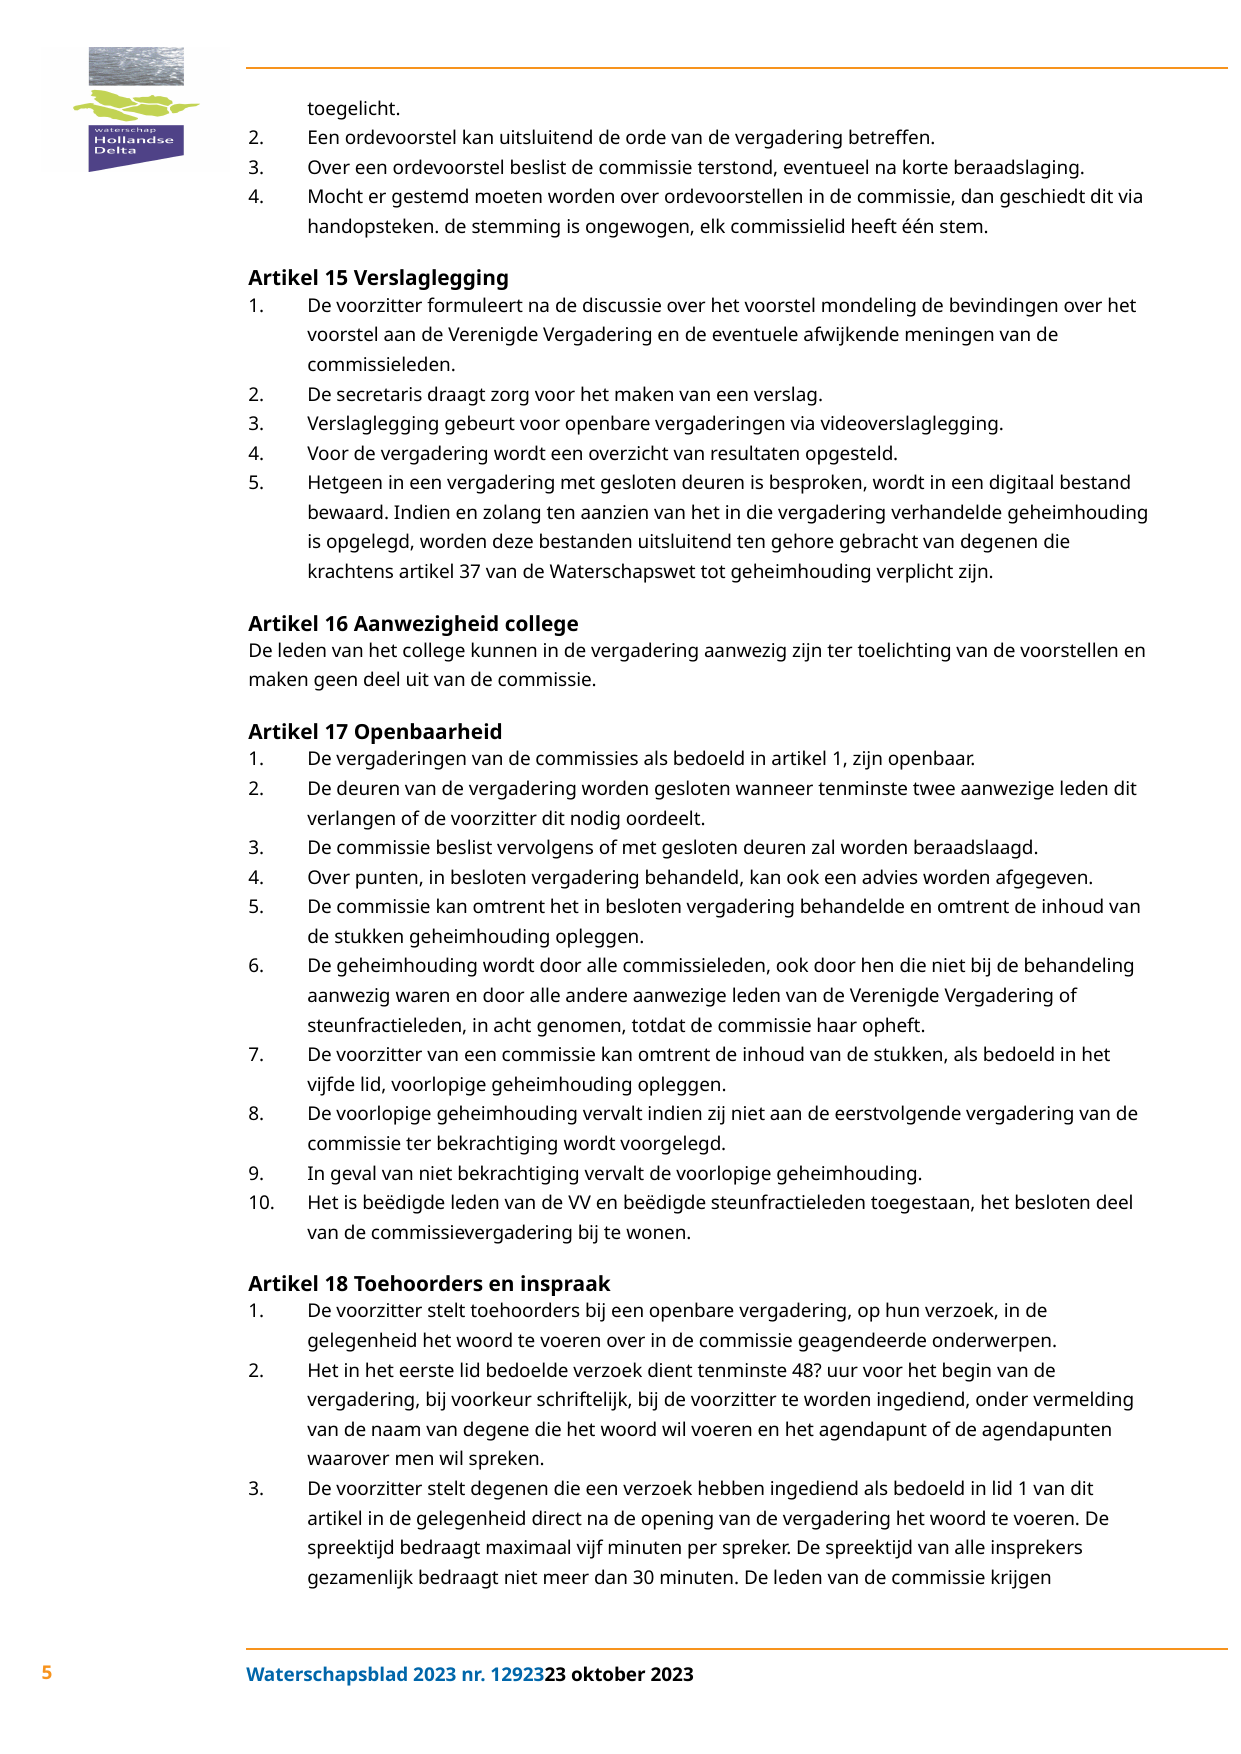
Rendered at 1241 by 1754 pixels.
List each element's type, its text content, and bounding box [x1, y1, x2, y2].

list De commissie beslist vervolgens of met gesloten deuren zal worden beraadslaagd. [248, 834, 1152, 860]
text Artikel 18 Toehoorders en inspraak [248, 1269, 1152, 1298]
list Over punten, in besloten vergadering behandeld, kan ook een advies worden afgegeven. [248, 864, 1152, 889]
list Voor de vergadering wordt een overzicht van resultaten opgesteld. [248, 440, 1152, 466]
list De voorzitter formuleert na de discussie over het voorstel mondeling de bevindingen over het voorstel aan de Verenigde Vergadering en de eventuele afwijkende meningen van de commissieleden. [248, 292, 1152, 377]
list Over een ordevoorstel beslist de commissie terstond, eventueel na korte beraadslaging. [248, 154, 1152, 180]
list De voorzitter van een commissie kan omtrent de inhoud van de stukken, als bedoeld in het vijfde lid, voorlopige geheimhouding opleggen. [248, 1041, 1152, 1097]
list Verslaglegging gebeurt voor openbare vergaderingen via videoverslaglegging. [248, 410, 1152, 436]
list De voorzitter stelt toehoorders bij een openbare vergadering, op hun verzoek, in de gelegenheid het woord te voeren over in de commissie geagendeerde onderwerpen. [248, 1298, 1152, 1353]
list De commissie kan omtrent het in besloten vergadering behandelde en omtrent de inhoud van de stukken geheimhouding opleggen. [248, 893, 1152, 949]
picture [41, 47, 231, 172]
list Het is beëdigde leden van de VV en beëdigde steunfractieleden toegestaan, het besloten deel van de commissievergadering bij te wonen. [248, 1189, 1152, 1244]
list In geval van niet bekrachtiging vervalt de voorlopige geheimhouding. [248, 1160, 1152, 1185]
list Hetgeen in een vergadering met gesloten deuren is besproken, wordt in een digitaal bestand bewaard. Indien en zolang ten aanzien van het in die vergadering verhandelde geheimhouding is opgelegd, worden deze bestanden uitsluitend ten gehore gebracht van degenen die krachtens artikel 37 van de Waterschapswet tot geheimhouding verplicht zijn. [248, 469, 1152, 584]
list Het in het eerste lid bedoelde verzoek dient tenminste 48? uur voor het begin van de vergadering, bij voorkeur schriftelijk, bij de voorzitter te worden ingediend, onder vermelding van de naam van degene die het woord wil voeren en het agendapunt of de agendapunten waarover men wil spreken. [248, 1357, 1152, 1471]
text Artikel 16 Aanwezigheid college [248, 609, 1152, 637]
text Artikel 17 Openbaarheid [248, 717, 1152, 746]
list Een ordevoorstel kan uitsluitend de orde van de vergadering betreffen. [248, 124, 1152, 150]
list De vergaderingen van de commissies als bedoeld in artikel 1, zijn openbaar. [248, 746, 1152, 771]
text Artikel 15 Verslaglegging [248, 263, 1152, 292]
list De voorlopige geheimhouding vervalt indien zij niet aan de eerstvolgende vergadering van de commissie ter bekrachtiging wordt voorgelegd. [248, 1101, 1152, 1156]
list toegelicht. [248, 95, 1152, 121]
list De voorzitter stelt degenen die een verzoek hebben ingediend als bedoeld in lid 1 van dit artikel in de gelegenheid direct na de opening van de vergadering het woord te voeren. De spreektijd bedraagt maximaal vijf minuten per spreker. De spreektijd van alle insprekers gezamenlijk bedraagt niet meer dan 30 minuten. De leden van de commissie krijgen [248, 1475, 1152, 1590]
list De geheimhouding wordt door alle commissieleden, ook door hen die niet bij de behandeling aanwezig waren en door alle andere aanwezige leden van de Verenigde Vergadering of steunfractieleden, in acht genomen, totdat de commissie haar opheft. [248, 953, 1152, 1037]
list Mocht er gestemd moeten worden over ordevoorstellen in de commissie, dan geschiedt dit via handopsteken. de stemming is ongewogen, elk commissielid heeft één stem. [248, 183, 1152, 239]
list De deuren van de vergadering worden gesloten wanneer tenminste twee aanwezige leden dit verlangen of de voorzitter dit nodig oordeelt. [248, 775, 1152, 830]
list De secretaris draagt zorg voor het maken van een verslag. [248, 381, 1152, 406]
text De leden van het college kunnen in de vergadering aanwezig zijn ter toelichting van de voorstellen en maken geen deel uit van de commissie. [248, 637, 1152, 692]
